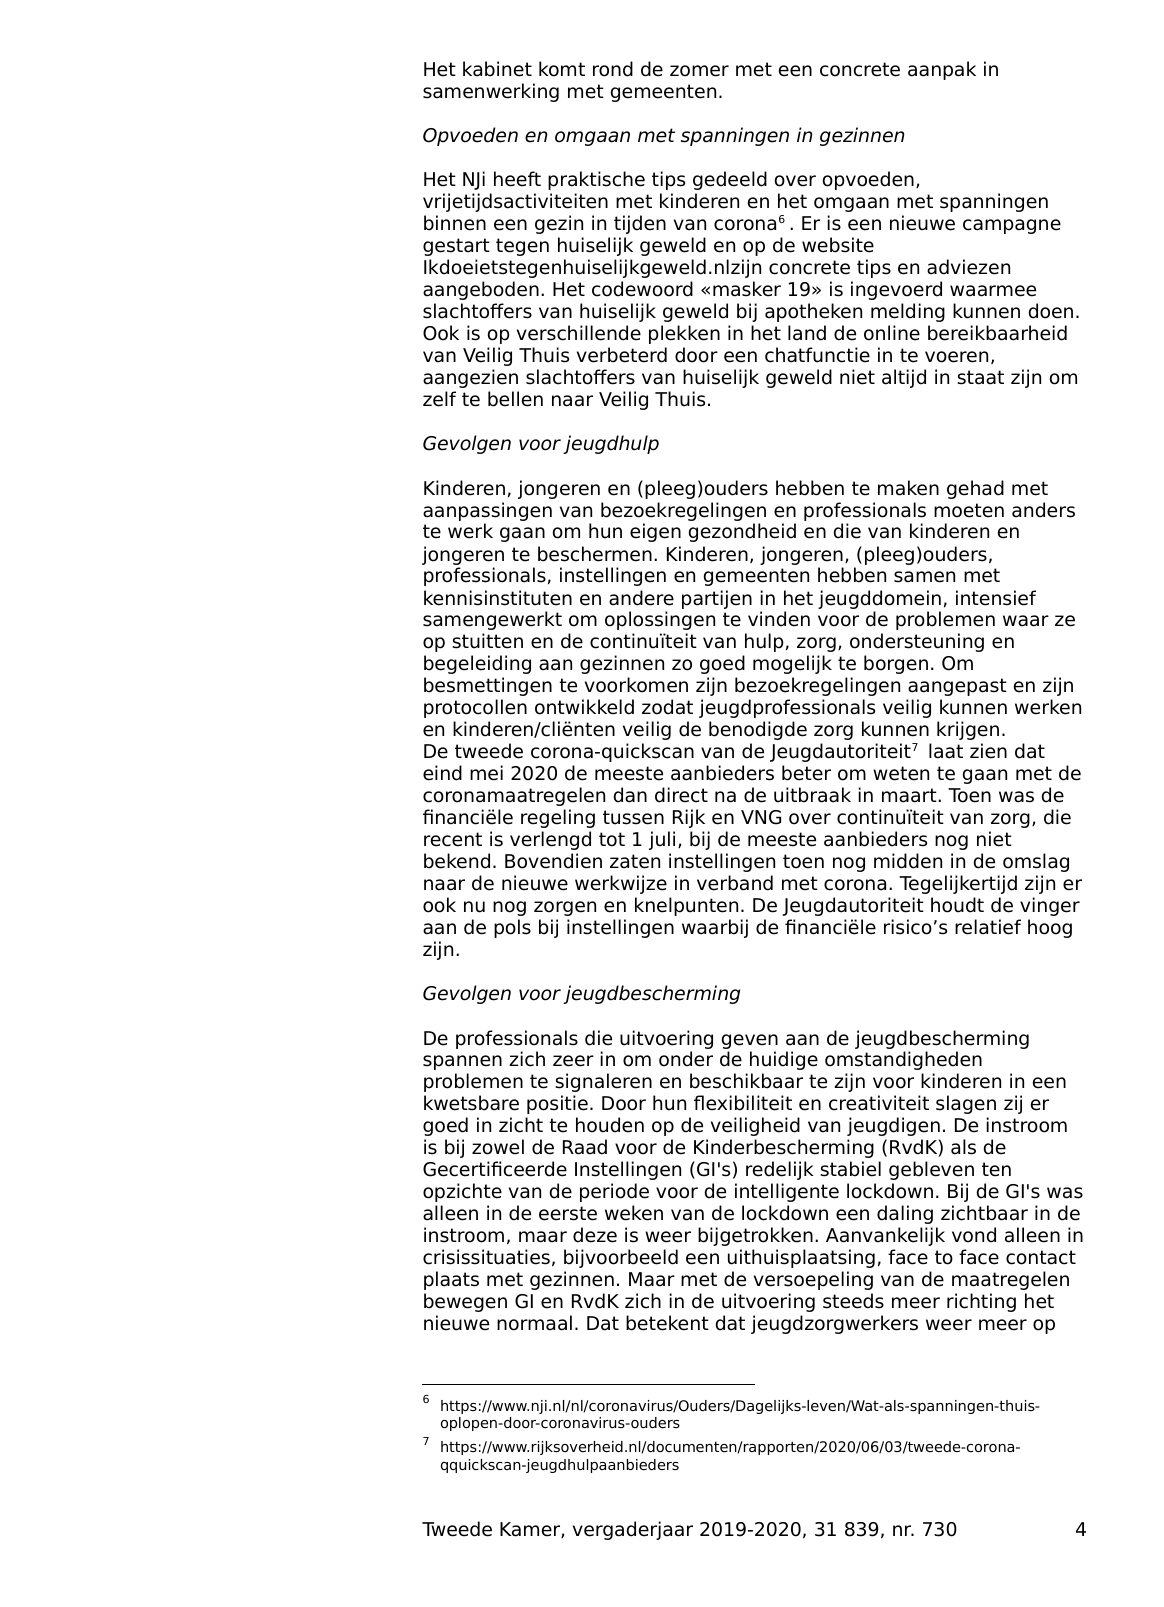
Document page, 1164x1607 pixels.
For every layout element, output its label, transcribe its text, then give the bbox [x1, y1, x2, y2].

subtitle Gevolgen voor jeugdbescherming [422, 983, 1087, 1005]
text https://www.nji.nl/nl/coronavirus/Ouders/Dagelijks-leven/Wat-als-spanningen-thuis-oplopen-door-coronavirus-ouders [422, 1393, 1087, 1432]
text Het kabinet komt rond de zomer met een concrete aanpak in samenwerking met gemeenten. [422, 59, 1087, 103]
subtitle Gevolgen voor jeugdhulp [422, 433, 1087, 455]
text Kinderen, jongeren en (pleeg)ouders hebben te maken gehad met aanpassingen van bezoekregelingen en professionals moeten anders te werk gaan om hun eigen gezondheid en die van kinderen en jongeren te beschermen. Kinderen, jongeren, (pleeg)ouders, professionals, instellingen en gemeenten hebben samen met kennisinstituten en andere partijen in het jeugddomein, intensief samengewerkt om oplossingen te vinden voor de problemen waar ze op stuitten en de continuïteit van hulp, zorg, ondersteuning en begeleiding aan gezinnen zo goed mogelijk te borgen. Om besmettingen te voorkomen zijn bezoekregelingen aangepast en zijn protocollen ontwikkeld zodat jeugdprofessionals veilig kunnen werken en kinderen/cliënten veilig de benodigde zorg kunnen krijgen. [422, 477, 1087, 741]
subtitle Opvoeden en omgaan met spanningen in gezinnen [422, 125, 1087, 147]
text De professionals die uitvoering geven aan de jeugdbescherming spannen zich zeer in om onder de huidige omstandigheden problemen te signaleren en beschikbaar te zijn voor kinderen in een kwetsbare positie. Door hun flexibiliteit en creativiteit slagen zij er goed in zicht te houden op de veiligheid van jeugdigen. De instroom is bij zowel de Raad voor de Kinderbescherming (RvdK) als de Gecertificeerde Instellingen (GI's) redelijk stabiel gebleven ten opzichte van de periode voor de intelligente lockdown. Bij de GI's was alleen in de eerste weken van de lockdown een daling zichtbaar in de instroom, maar deze is weer bijgetrokken. Aanvankelijk vond alleen in crisissituaties, bijvoorbeeld een uithuisplaatsing, face to face contact plaats met gezinnen. Maar met de versoepeling van de maatregelen bewegen GI en RvdK zich in de uitvoering steeds meer richting het nieuwe normaal. Dat betekent dat jeugdzorgwerkers weer meer op [422, 1027, 1087, 1335]
text Het NJi heeft praktische tips gedeeld over opvoeden, vrijetijdsactiviteiten met kinderen en het omgaan met spanningen binnen een gezin in tijden van corona. Er is een nieuwe campagne gestart tegen huiselijk geweld en op de website Ikdoeietstegenhuiselijkgeweld.nlzijn concrete tips en adviezen aangeboden. Het codewoord «masker 19» is ingevoerd waarmee slachtoffers van huiselijk geweld bij apotheken melding kunnen doen. Ook is op verschillende plekken in het land de online bereikbaarheid van Veilig Thuis verbeterd door een chatfunctie in te voeren, aangezien slachtoffers van huiselijk geweld niet altijd in staat zijn om zelf te bellen naar Veilig Thuis. [422, 169, 1087, 411]
text https://www.rijksoverheid.nl/documenten/rapporten/2020/06/03/tweede-corona-qquickscan-jeugdhulpaanbieders [422, 1435, 1087, 1474]
text De tweede corona-quickscan van de Jeugdautoriteit laat zien dat eind mei 2020 de meeste aanbieders beter om weten te gaan met de coronamaatregelen dan direct na de uitbraak in maart. Toen was de financiële regeling tussen Rijk en VNG over continuïteit van zorg, die recent is verlengd tot 1 juli, bij de meeste aanbieders nog niet bekend. Bovendien zaten instellingen toen nog midden in de omslag naar de nieuwe werkwijze in verband met corona. Tegelijkertijd zijn er ook nu nog zorgen en knelpunten. De Jeugdautoriteit houdt de vinger aan de pols bij instellingen waarbij de financiële risico’s relatief hoog zijn. [422, 741, 1087, 961]
